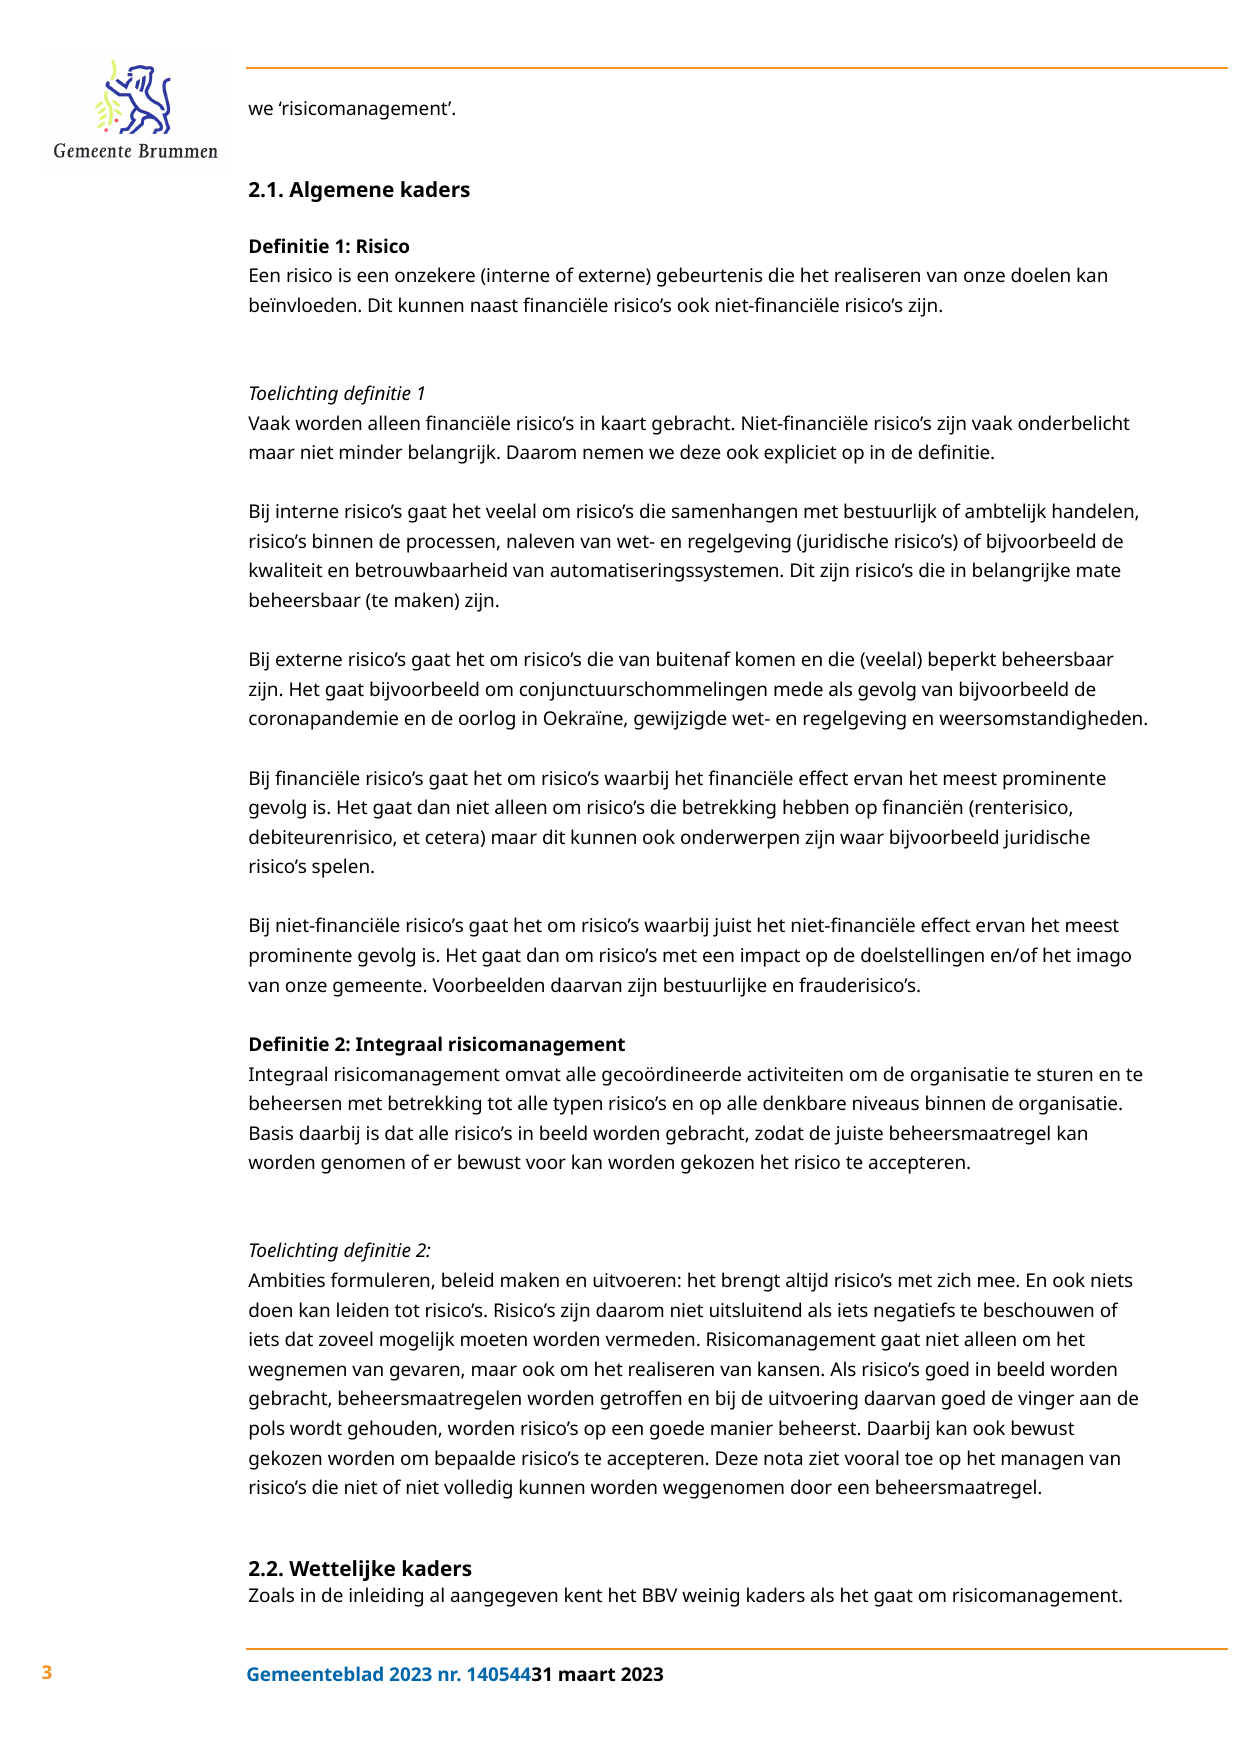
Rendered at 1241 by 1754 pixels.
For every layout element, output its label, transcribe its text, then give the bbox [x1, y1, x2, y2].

text Zoals in de inleiding al aangegeven kent het BBV weinig kaders als het gaat om risicomanagement. [248, 1583, 1152, 1608]
text Toelichting definitie 2: [248, 1238, 1152, 1263]
text 2.2. Wettelijke kaders [248, 1554, 1152, 1583]
text Bij externe risico’s gaat het om risico’s die van buitenaf komen en die (veelal) beperkt beheersbaar zijn. Het gaat bijvoorbeeld om conjunctuurschommelingen mede als gevolg van bijvoorbeeld de coronapandemie en de oorlog in Oekraïne, gewijzigde wet- en regelgeving en weersomstandigheden. [248, 646, 1152, 731]
table_header Definitie 1: Risico Een risico is een onzekere (interne of externe) gebeurtenis die het realiseren van onze doelen kan beïnvloeden. Dit kunnen naast financiële risico’s ook niet-financiële risico’s zijn. [248, 233, 1152, 347]
text Vaak worden alleen financiële risico’s in kaart gebracht. Niet-financiële risico’s zijn vaak onderbelicht maar niet minder belangrijk. Daarom nemen we deze ook expliciet op in de definitie. [248, 410, 1152, 465]
text 2.1. Algemene kaders [248, 175, 1152, 203]
text Ambities formuleren, beleid maken en uitvoeren: het brengt altijd risico’s met zich mee. En ook niets doen kan leiden tot risico’s. Risico’s zijn daarom niet uitsluitend als iets negatiefs te beschouwen of iets dat zoveel mogelijk moeten worden vermeden. Risicomanagement gaat niet alleen om het wegnemen van gevaren, maar ook om het realiseren van kansen. Als risico’s goed in beeld worden gebracht, beheersmaatregelen worden getroffen en bij de uitvoering daarvan goed de vinger aan de pols wordt gehouden, worden risico’s op een goede manier beheerst. Daarbij kan ook bewust gekozen worden om bepaalde risico’s te accepteren. Deze nota ziet vooral toe op het managen van risico’s die niet of niet volledig kunnen worden weggenomen door een beheersmaatregel. [248, 1267, 1152, 1500]
text Bij financiële risico’s gaat het om risico’s waarbij het financiële effect ervan het meest prominente gevolg is. Het gaat dan niet alleen om risico’s die betrekking hebben op financiën (renterisico, debiteurenrisico, et cetera) maar dit kunnen ook onderwerpen zijn waar bijvoorbeeld juridische risico’s spelen. [248, 765, 1152, 879]
picture [41, 47, 231, 172]
text we ‘risicomanagement’. [248, 95, 1152, 121]
table_header Definitie 2: Integraal risicomanagement Integraal risicomanagement omvat alle gecoördineerde activiteiten om de organisatie te sturen en te beheersen met betrekking tot alle typen risico’s en op alle denkbare niveaus binnen de organisatie. Basis daarbij is dat alle risico’s in beeld worden gebracht, zodat de juiste beheersmaatregel kan worden genomen of er bewust voor kan worden gekozen het risico te accepteren. [248, 1031, 1152, 1205]
text Toelichting definitie 1 [248, 380, 1152, 406]
text Bij niet-financiële risico’s gaat het om risico’s waarbij juist het niet-financiële effect ervan het meest prominente gevolg is. Het gaat dan om risico’s met een impact op de doelstellingen en/of het imago van onze gemeente. Voorbeelden daarvan zijn bestuurlijke en frauderisico’s. [248, 913, 1152, 998]
text Bij interne risico’s gaat het veelal om risico’s die samenhangen met bestuurlijk of ambtelijk handelen, risico’s binnen de processen, naleven van wet- en regelgeving (juridische risico’s) of bijvoorbeeld de kwaliteit en betrouwbaarheid van automatiseringssystemen. Dit zijn risico’s die in belangrijke mate beheersbaar (te maken) zijn. [248, 498, 1152, 613]
